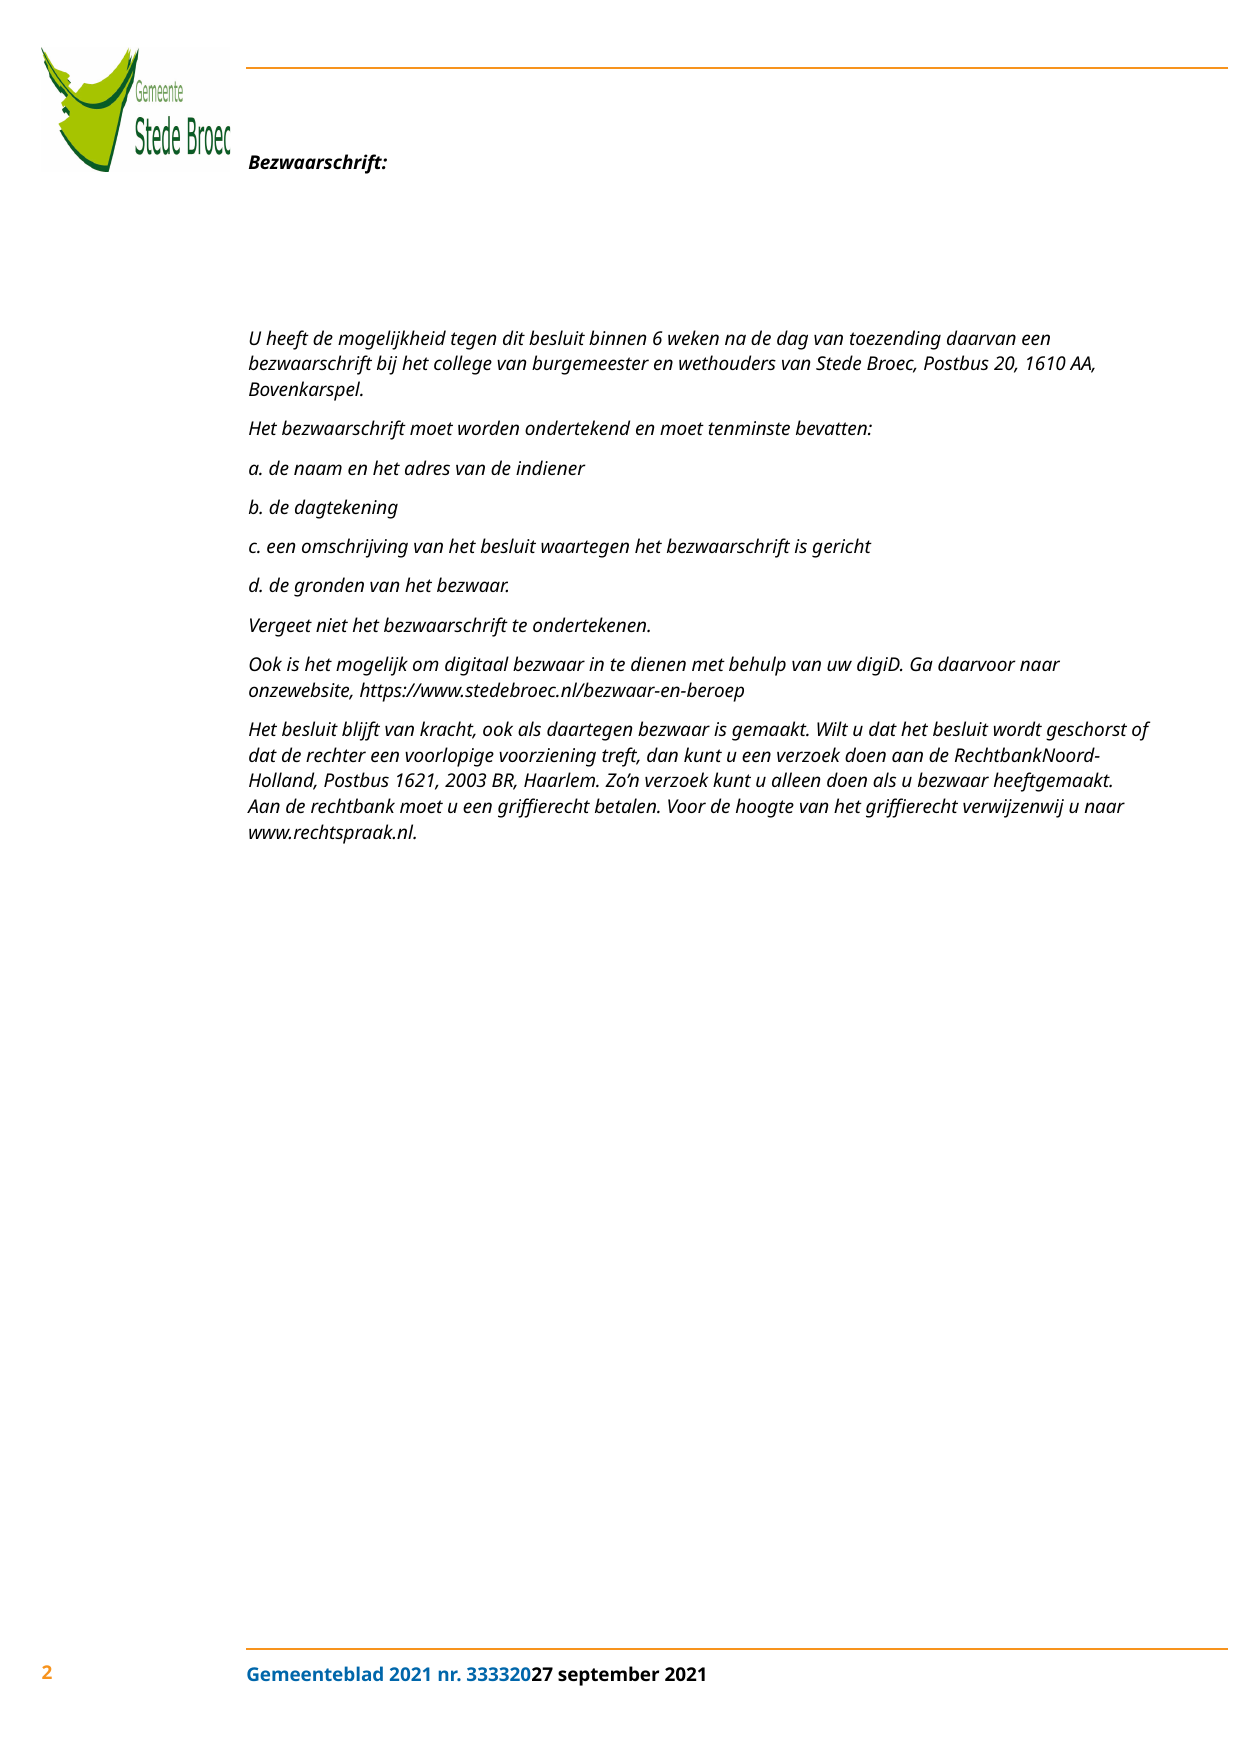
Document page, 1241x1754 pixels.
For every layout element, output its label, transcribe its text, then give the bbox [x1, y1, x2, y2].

text a. de naam en het adres van de indiener [248, 455, 1152, 480]
text d. de gronden van het bezwaar. [248, 572, 1152, 598]
text Vergeet niet het bezwaarschrift te ondertekenen. [248, 612, 1152, 637]
text c. een omschrijving van het besluit waartegen het bezwaarschrift is gericht [248, 533, 1152, 559]
text Ook is het mogelijk om digitaal bezwaar in te dienen met behulp van uw digiD. Ga daarvoor naar onzewebsite, https://www.stedebroec.nl/bezwaar-en-beroep [248, 651, 1152, 702]
text Bezwaarschrift: [248, 149, 1152, 174]
text Het besluit blijft van kracht, ook als daartegen bezwaar is gemaakt. Wilt u dat het besluit wordt geschorst of dat de rechter een voorlopige voorziening treft, dan kunt u een verzoek doen aan de RechtbankNoord-Holland, Postbus 1621, 2003 BR, Haarlem. Zo’n verzoek kunt u alleen doen als u bezwaar heeftgemaakt. Aan de rechtbank moet u een griffierecht betalen. Voor de hoogte van het griffierecht verwijzenwij u naar www.rechtspraak.nl. [248, 716, 1152, 845]
text U heeft de mogelijkheid tegen dit besluit binnen 6 weken na de dag van toezending daarvan een bezwaarschrift bij het college van burgemeester en wethouders van Stede Broec, Postbus 20, 1610 AA, Bovenkarspel. [248, 325, 1152, 402]
text b. de dagtekening [248, 494, 1152, 520]
picture [41, 47, 231, 172]
text Het bezwaarschrift moet worden ondertekend en moet tenminste bevatten: [248, 415, 1152, 441]
